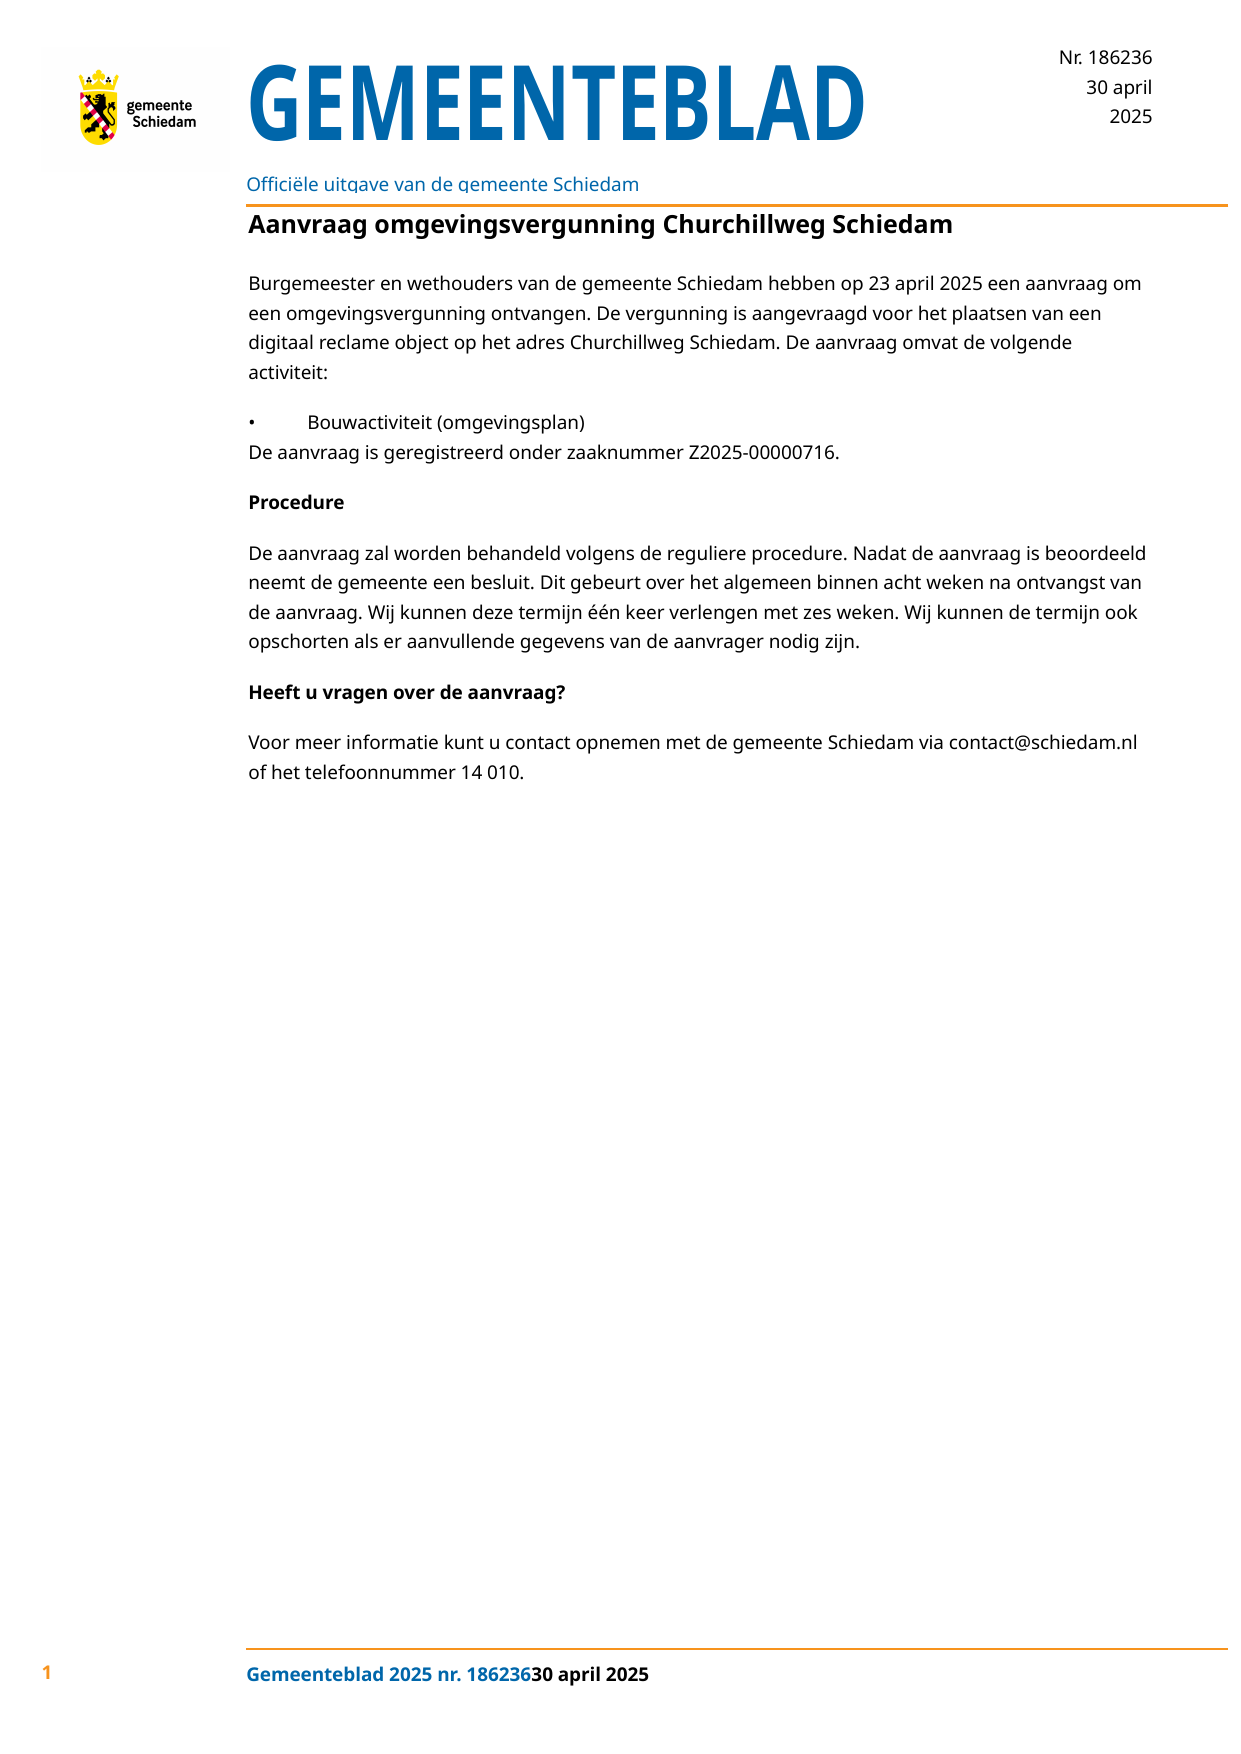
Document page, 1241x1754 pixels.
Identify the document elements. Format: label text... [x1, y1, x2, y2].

text De aanvraag zal worden behandeld volgens de reguliere procedure. Nadat de aanvraag is beoordeeld neemt de gemeente een besluit. Dit gebeurt over het algemeen binnen acht weken na ontvangst van de aanvraag. Wij kunnen deze termijn één keer verlengen met zes weken. Wij kunnen de termijn ook opschorten als er aanvullende gegevens van de aanvrager nodig zijn. [248, 540, 1152, 654]
text De aanvraag is geregistreerd onder zaaknummer Z2025-00000716. [248, 439, 1152, 465]
text Burgemeester en wethouders van de gemeente Schiedam hebben op 23 april 2025 een aanvraag om een omgevingsvergunning ontvangen. De vergunning is aangevraagd voor het plaatsen van een digitaal reclame object op het adres Churchillweg Schiedam. De aanvraag omvat de volgende activiteit: [248, 270, 1152, 385]
text Aanvraag omgevingsvergunning Churchillweg Schiedam [248, 207, 1152, 241]
list Bouwactiviteit (omgevingsplan) [248, 409, 1152, 435]
text Procedure [248, 489, 1152, 515]
picture [41, 47, 231, 172]
text Voor meer informatie kunt u contact opnemen met de gemeente Schiedam via contact@schiedam.nl of het telefoonnummer 14 010. [248, 729, 1152, 785]
text Heeft u vragen over de aanvraag? [248, 679, 1152, 705]
